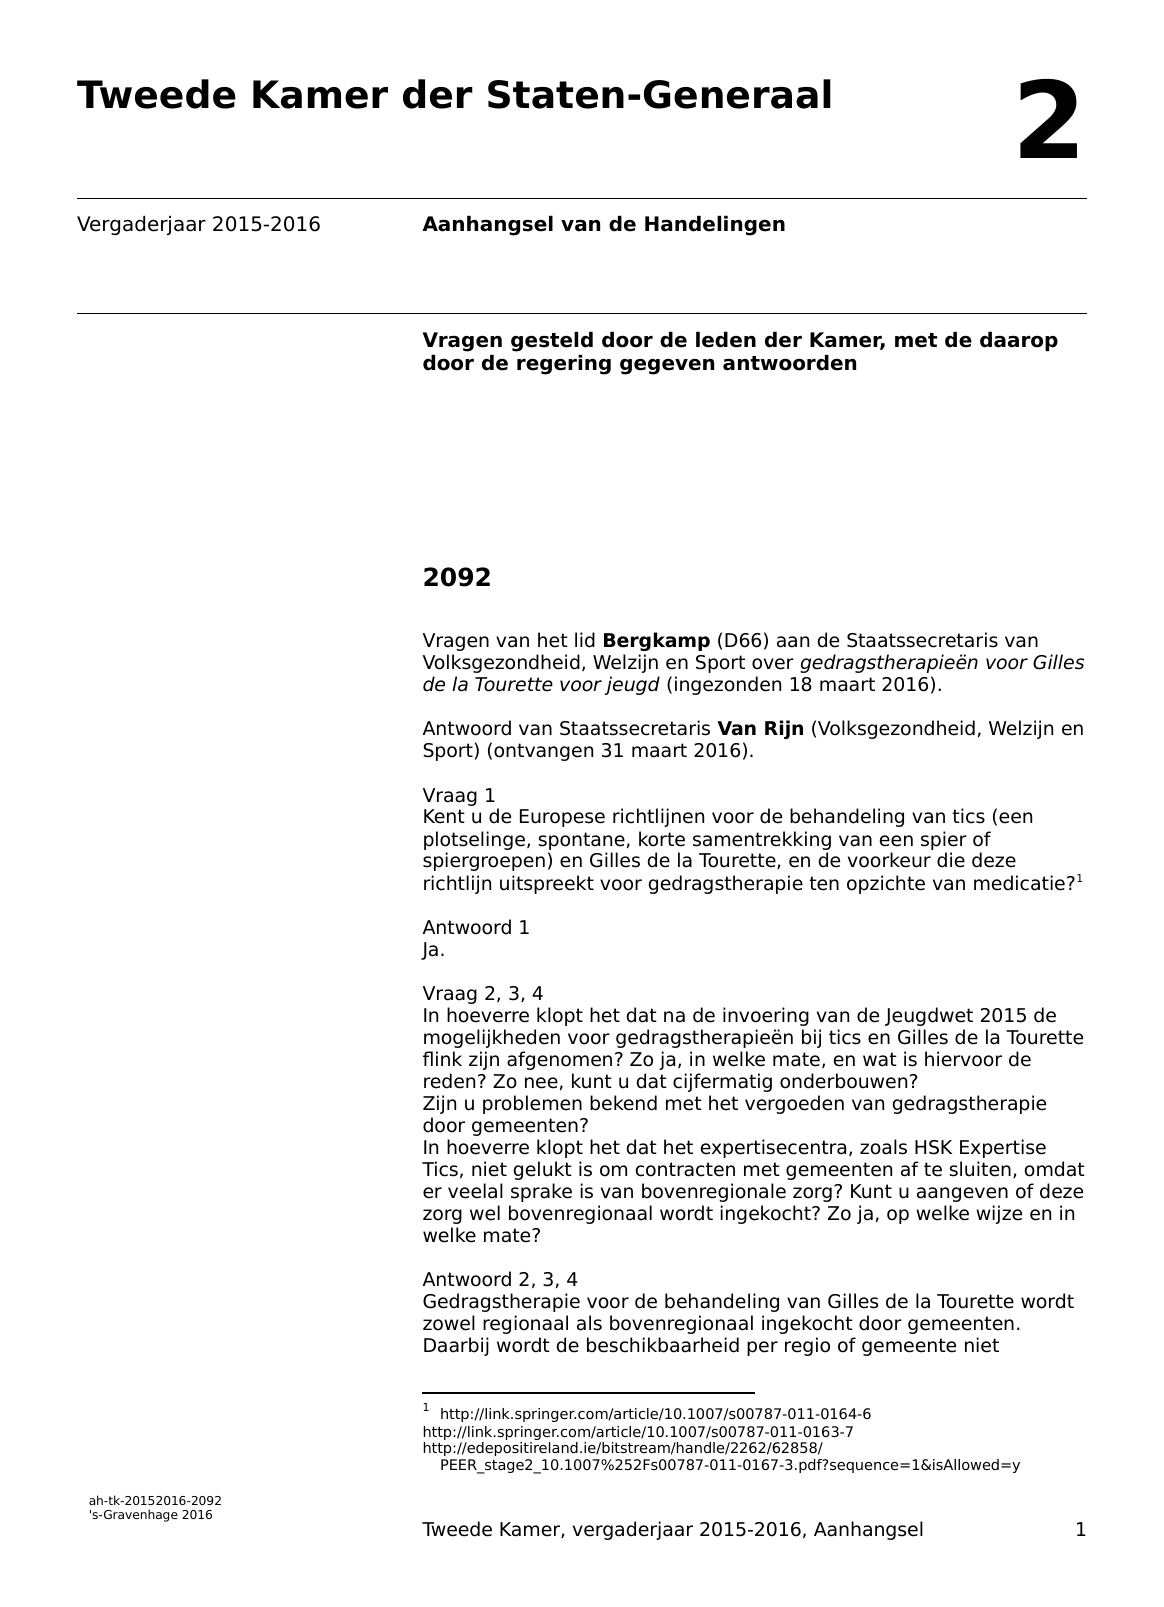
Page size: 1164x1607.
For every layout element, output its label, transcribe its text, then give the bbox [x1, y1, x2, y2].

text Vraag 1 [422, 784, 1087, 806]
text Antwoord 2, 3, 4 [422, 1269, 1087, 1291]
table_header 2 [886, 59, 1087, 198]
text Antwoord 1 [422, 917, 1087, 938]
text Vragen van het lid Bergkamp (D66) aan de Staatssecretaris van Volksgezondheid, Welzijn en Sport over gedragstherapieën voor Gilles de la Tourette voor jeugd (ingezonden 18 maart 2016). [422, 630, 1087, 696]
text http://link.springer.com/article/10.1007/s00787-011-0163-7 [422, 1424, 1087, 1441]
text Gedragstherapie voor de behandeling van Gilles de la Tourette wordt zowel regionaal als bovenregionaal ingekocht door gemeenten. Daarbij wordt de beschikbaarheid per regio of gemeente niet [422, 1291, 1087, 1357]
text ah-tk-20152016-2092 [88, 1494, 323, 1508]
table_cell Vergaderjaar 2015-2016 [77, 199, 422, 313]
text Antwoord van Staatssecretaris Van Rijn (Volksgezondheid, Welzijn en Sport) (ontvangen 31 maart 2016). [422, 718, 1087, 762]
table_header Tweede Kamer der Staten-Generaal [77, 59, 886, 198]
text In hoeverre klopt het dat het expertisecentra, zoals HSK Expertise Tics, niet gelukt is om contracten met gemeenten af te sluiten, omdat er veelal sprake is van bovenregionale zorg? Kunt u aangeven of deze zorg wel bovenregionaal wordt ingekocht? Zo ja, op welke wijze en in welke mate? [422, 1137, 1087, 1246]
text 's-Gravenhage 2016 [88, 1508, 323, 1522]
table_cell Aanhangsel van de Handelingen [422, 199, 1087, 313]
text http://edepositireland.ie/bitstream/handle/2262/62858/PEER_stage2_10.1007%252Fs00787-011-0167-3.pdf?sequence=1&isAllowed=y [422, 1441, 1087, 1474]
table_cell Vragen gesteld door de leden der Kamer, met de daarop door de regering gegeven antwoorden [422, 314, 1087, 375]
text http://link.springer.com/article/10.1007/s00787-011-0164-6 [422, 1402, 1087, 1424]
table_cell [77, 314, 422, 375]
text Kent u de Europese richtlijnen voor de behandeling van tics (een plotselinge, spontane, korte samentrekking van een spier of spiergroepen) en Gilles de la Tourette, en de voorkeur die deze richtlijn uitspreekt voor gedragstherapie ten opzichte van medicatie? [422, 806, 1087, 894]
text In hoeverre klopt het dat na de invoering van de Jeugdwet 2015 de mogelijkheden voor gedragstherapieën bij tics en Gilles de la Tourette flink zijn afgenomen? Zo ja, in welke mate, en wat is hiervoor de reden? Zo nee, kunt u dat cijfermatig onderbouwen? [422, 1005, 1087, 1093]
text Ja. [422, 938, 1087, 961]
text 2092 [422, 563, 1087, 592]
text Vraag 2, 3, 4 [422, 983, 1087, 1005]
text Zijn u problemen bekend met het vergoeden van gedragstherapie door gemeenten? [422, 1093, 1087, 1137]
